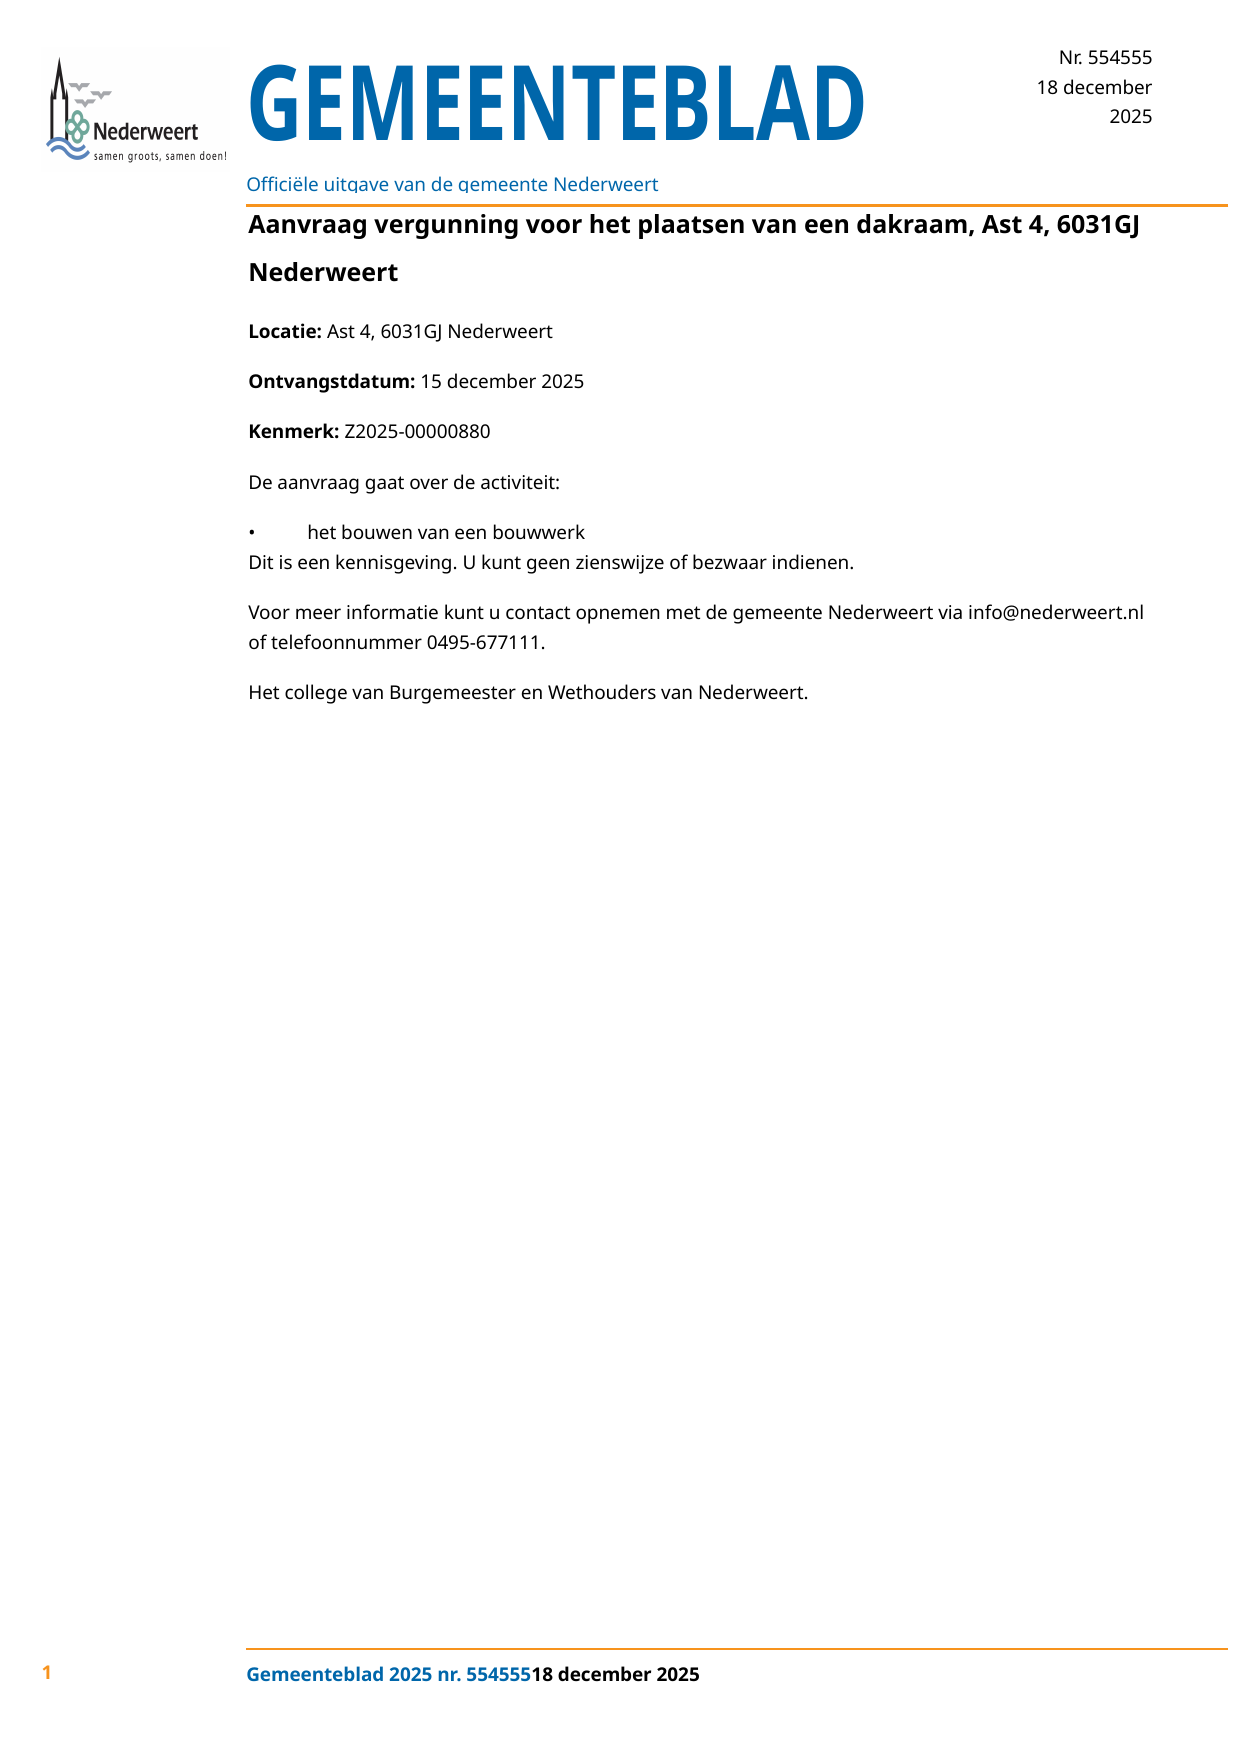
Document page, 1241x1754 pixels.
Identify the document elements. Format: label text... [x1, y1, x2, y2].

text Dit is een kennisgeving. U kunt geen zienswijze of bezwaar indienen. [248, 549, 1152, 575]
text Kenmerk: Z2025-00000880 [248, 419, 1152, 444]
text Het college van Burgemeester en Wethouders van Nederweert. [248, 679, 1152, 705]
text De aanvraag gaat over de activiteit: [248, 469, 1152, 495]
text Aanvraag vergunning voor het plaatsen van een dakraam, Ast 4, 6031GJ Nederweert [248, 207, 1152, 288]
text Voor meer informatie kunt u contact opnemen met de gemeente Nederweert via info@nederweert.nl of telefoonnummer 0495-677111. [248, 599, 1152, 655]
list het bouwen van een bouwwerk [248, 519, 1152, 545]
text Ontvangstdatum: 15 december 2025 [248, 368, 1152, 394]
text Locatie: Ast 4, 6031GJ Nederweert [248, 318, 1152, 344]
picture [41, 47, 231, 172]
